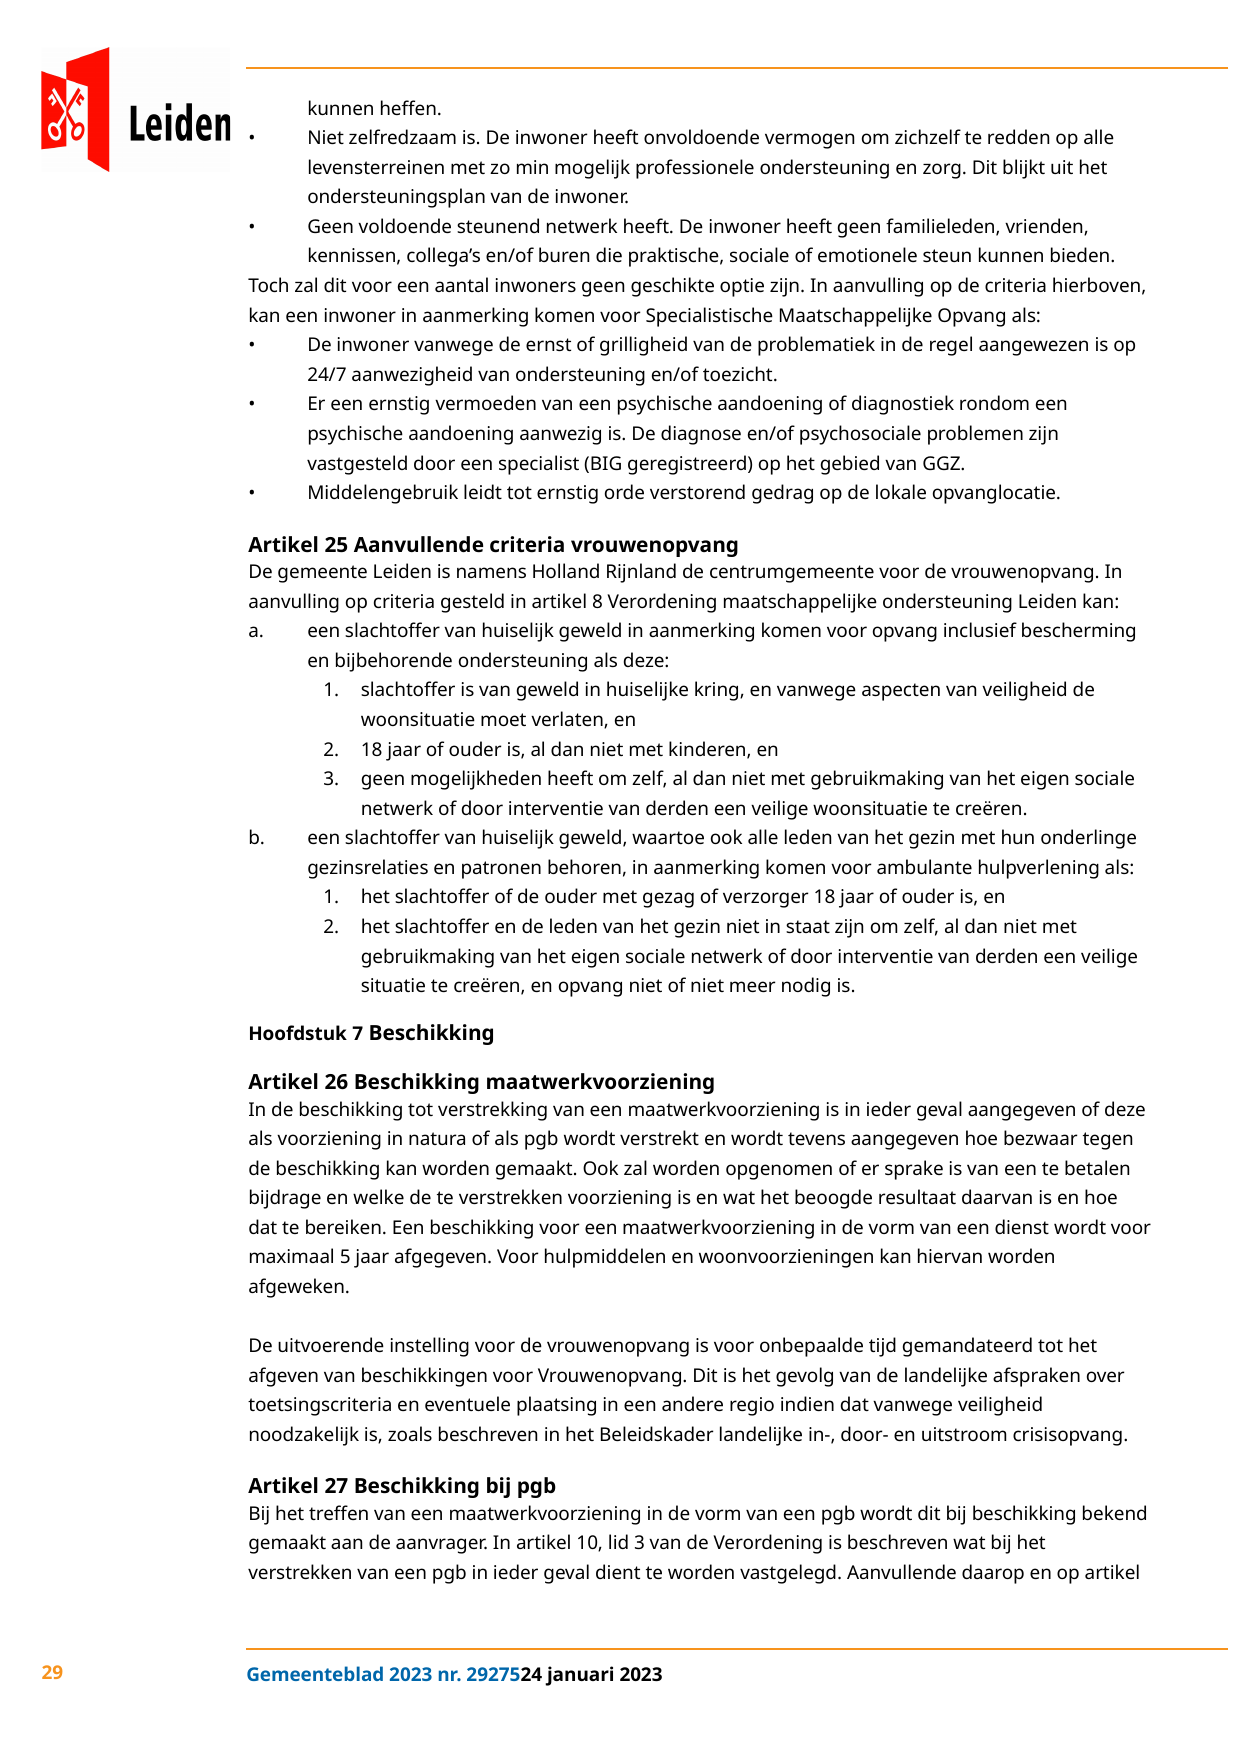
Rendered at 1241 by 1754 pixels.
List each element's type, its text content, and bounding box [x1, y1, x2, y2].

text Toch zal dit voor een aantal inwoners geen geschikte optie zijn. In aanvulling op de criteria hierboven, kan een inwoner in aanmerking komen voor Specialistische Maatschappelijke Opvang als: [248, 272, 1152, 328]
text Artikel 25 Aanvullende criteria vrouwenopvang [248, 530, 1152, 558]
list geen mogelijkheden heeft om zelf, al dan niet met gebruikmaking van het eigen sociale netwerk of door interventie van derden een veilige woonsituatie te creëren. [323, 765, 1152, 821]
list een slachtoffer van huiselijk geweld, waartoe ook alle leden van het gezin met hun onderlinge gezinsrelaties en patronen behoren, in aanmerking komen voor ambulante hulpverlening als: [248, 824, 1152, 880]
text Artikel 26 Beschikking maatwerkvoorziening [248, 1067, 1152, 1096]
list Er een ernstig vermoeden van een psychische aandoening of diagnostiek rondom een psychische aandoening aanwezig is. De diagnose en/of psychosociale problemen zijn vastgesteld door een specialist (BIG geregistreerd) op het gebied van GGZ. [248, 391, 1152, 476]
list slachtoffer is van geweld in huiselijke kring, en vanwege aspecten van veiligheid de woonsituatie moet verlaten, en [323, 677, 1152, 732]
text Bij het treffen van een maatwerkvoorziening in de vorm van een pgb wordt dit bij beschikking bekend gemaakt aan de aanvrager. In artikel 10, lid 3 van de Verordening is beschreven wat bij het verstrekken van een pgb in ieder geval dient te worden vastgelegd. Aanvullende daarop en op artikel [248, 1500, 1152, 1585]
list het slachtoffer of de ouder met gezag of verzorger 18 jaar of ouder is, en [323, 884, 1152, 909]
picture [41, 47, 231, 172]
list kunnen heffen. [248, 95, 1152, 121]
text De uitvoerende instelling voor de vrouwenopvang is voor onbepaalde tijd gemandateerd tot het afgeven van beschikkingen voor Vrouwenopvang. Dit is het gevolg van de landelijke afspraken over toetsingscriteria en eventuele plaatsing in een andere regio indien dat vanwege veiligheid noodzakelijk is, zoals beschreven in het Beleidskader landelijke in-, door- en uitstroom crisisopvang. [248, 1332, 1152, 1447]
text Hoofdstuk 7 Beschikking [248, 1018, 1152, 1046]
text Artikel 27 Beschikking bij pgb [248, 1472, 1152, 1500]
list Middelengebruik leidt tot ernstig orde verstorend gedrag op de lokale opvanglocatie. [248, 479, 1152, 505]
list een slachtoffer van huiselijk geweld in aanmerking komen voor opvang inclusief bescherming en bijbehorende ondersteuning als deze: [248, 617, 1152, 673]
list Niet zelfredzaam is. De inwoner heeft onvoldoende vermogen om zichzelf te redden op alle levensterreinen met zo min mogelijk professionele ondersteuning en zorg. Dit blijkt uit het ondersteuningsplan van de inwoner. [248, 124, 1152, 209]
text De gemeente Leiden is namens Holland Rijnland de centrumgemeente voor de vrouwenopvang. In aanvulling op criteria gesteld in artikel 8 Verordening maatschappelijke ondersteuning Leiden kan: [248, 558, 1152, 613]
list De inwoner vanwege de ernst of grilligheid van de problematiek in de regel aangewezen is op 24/7 aanwezigheid van ondersteuning en/of toezicht. [248, 331, 1152, 387]
list Geen voldoende steunend netwerk heeft. De inwoner heeft geen familieleden, vrienden, kennissen, collega’s en/of buren die praktische, sociale of emotionele steun kunnen bieden. [248, 213, 1152, 268]
list 18 jaar of ouder is, al dan niet met kinderen, en [323, 736, 1152, 761]
list het slachtoffer en de leden van het gezin niet in staat zijn om zelf, al dan niet met gebruikmaking van het eigen sociale netwerk of door interventie van derden een veilige situatie te creëren, en opvang niet of niet meer nodig is. [323, 913, 1152, 998]
text In de beschikking tot verstrekking van een maatwerkvoorziening is in ieder geval aangegeven of deze als voorziening in natura of als pgb wordt verstrekt en wordt tevens aangegeven hoe bezwaar tegen de beschikking kan worden gemaakt. Ook zal worden opgenomen of er sprake is van een te betalen bijdrage en welke de te verstrekken voorziening is en wat het beoogde resultaat daarvan is en hoe dat te bereiken. Een beschikking voor een maatwerkvoorziening in de vorm van een dienst wordt voor maximaal 5 jaar afgegeven. Voor hulpmiddelen en woonvoorzieningen kan hiervan worden afgeweken. [248, 1096, 1152, 1299]
